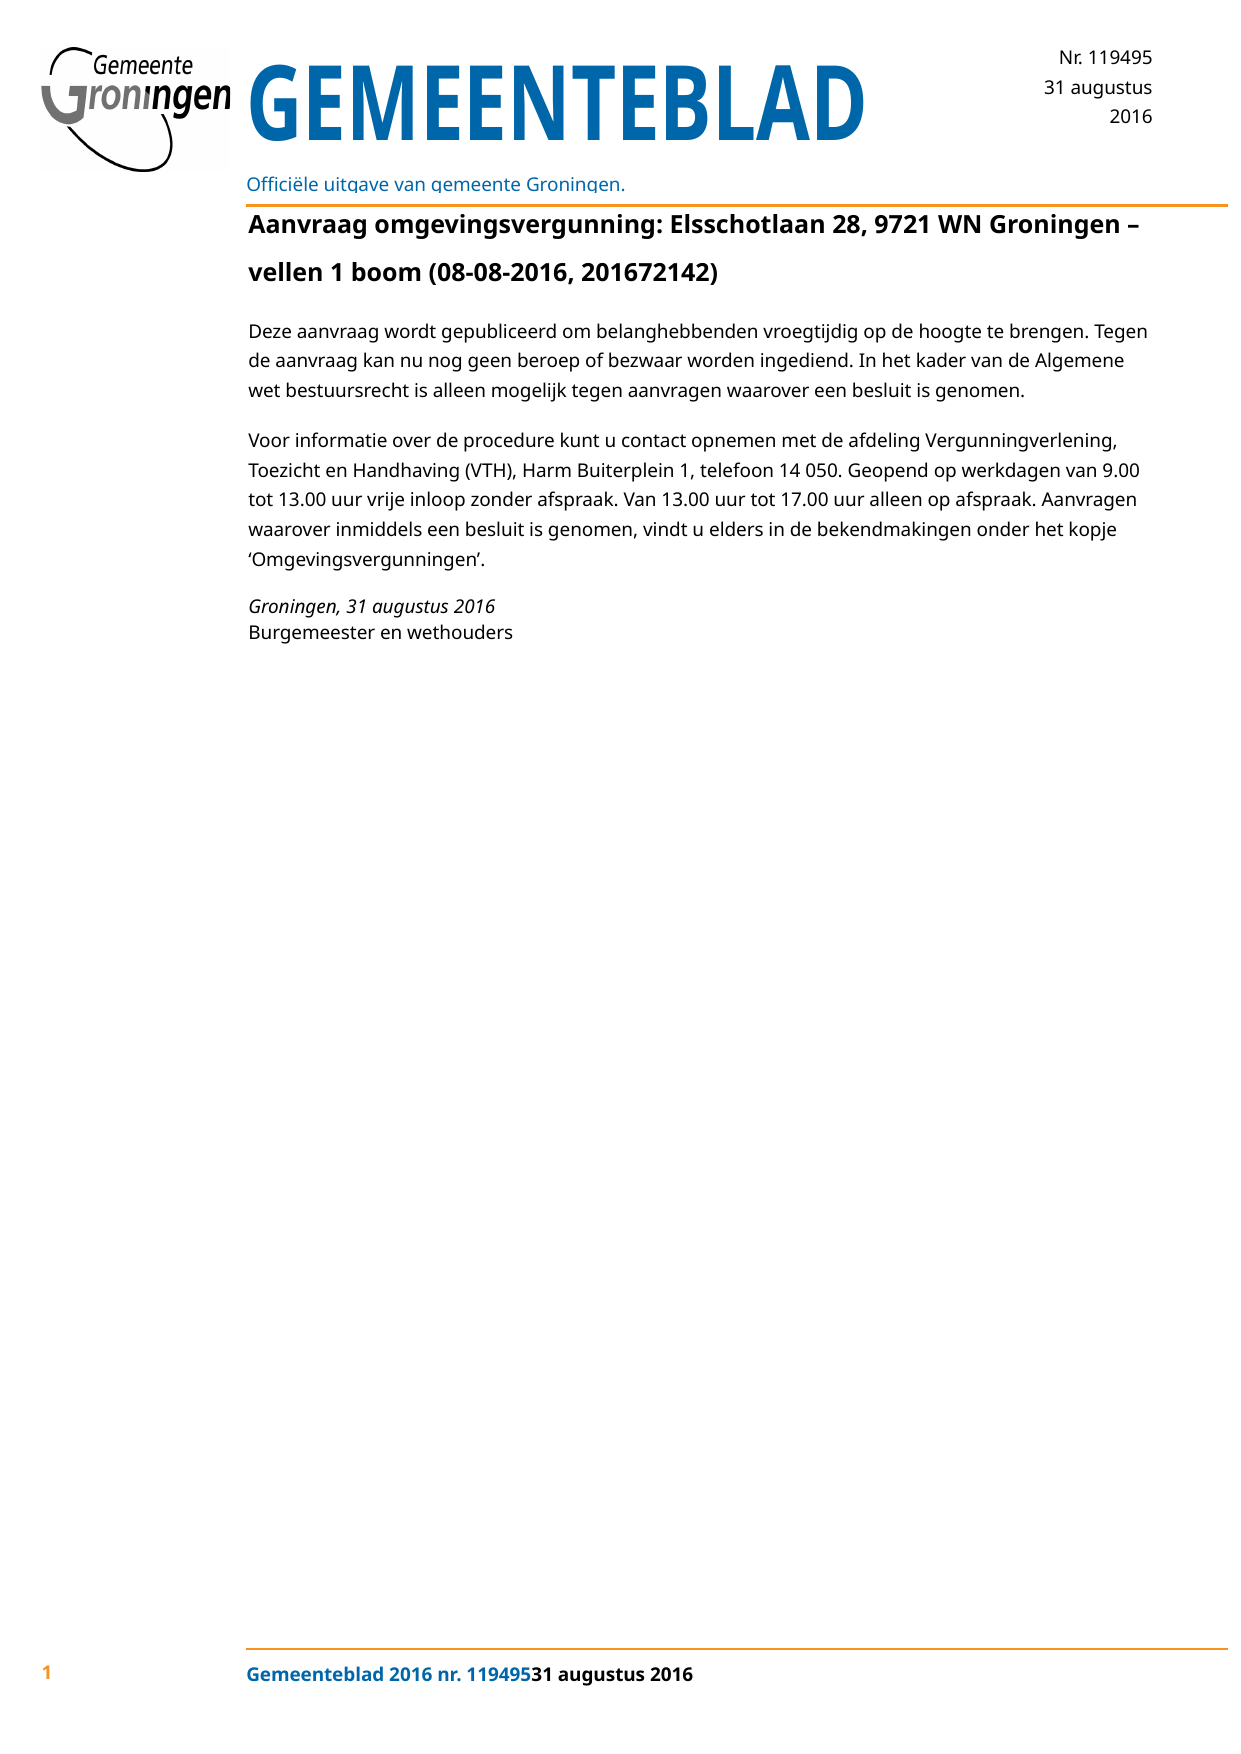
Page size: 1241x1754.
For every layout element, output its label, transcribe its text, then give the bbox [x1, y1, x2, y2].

text Aanvraag omgevingsvergunning: Elsschotlaan 28, 9721 WN Groningen – vellen 1 boom (08-08-2016, 201672142) [248, 207, 1152, 288]
text Deze aanvraag wordt gepubliceerd om belanghebbenden vroegtijdig op de hoogte te brengen. Tegen de aanvraag kan nu nog geen beroep of bezwaar worden ingediend. In het kader van de Algemene wet bestuursrecht is alleen mogelijk tegen aanvragen waarover een besluit is genomen. [248, 318, 1152, 403]
picture [41, 47, 231, 172]
text Voor informatie over de procedure kunt u contact opnemen met de afdeling Vergunningverlening, Toezicht en Handhaving (VTH), Harm Buiterplein 1, telefoon 14 050. Geopend op werkdagen van 9.00 tot 13.00 uur vrije inloop zonder afspraak. Van 13.00 uur tot 17.00 uur alleen op afspraak. Aanvragen waarover inmiddels een besluit is genomen, vindt u elders in de bekendmakingen onder het kopje ‘Omgevingsvergunningen’. [248, 427, 1152, 572]
text Burgemeester en wethouders [248, 619, 1152, 645]
text Groningen, 31 augustus 2016 [248, 594, 1152, 619]
